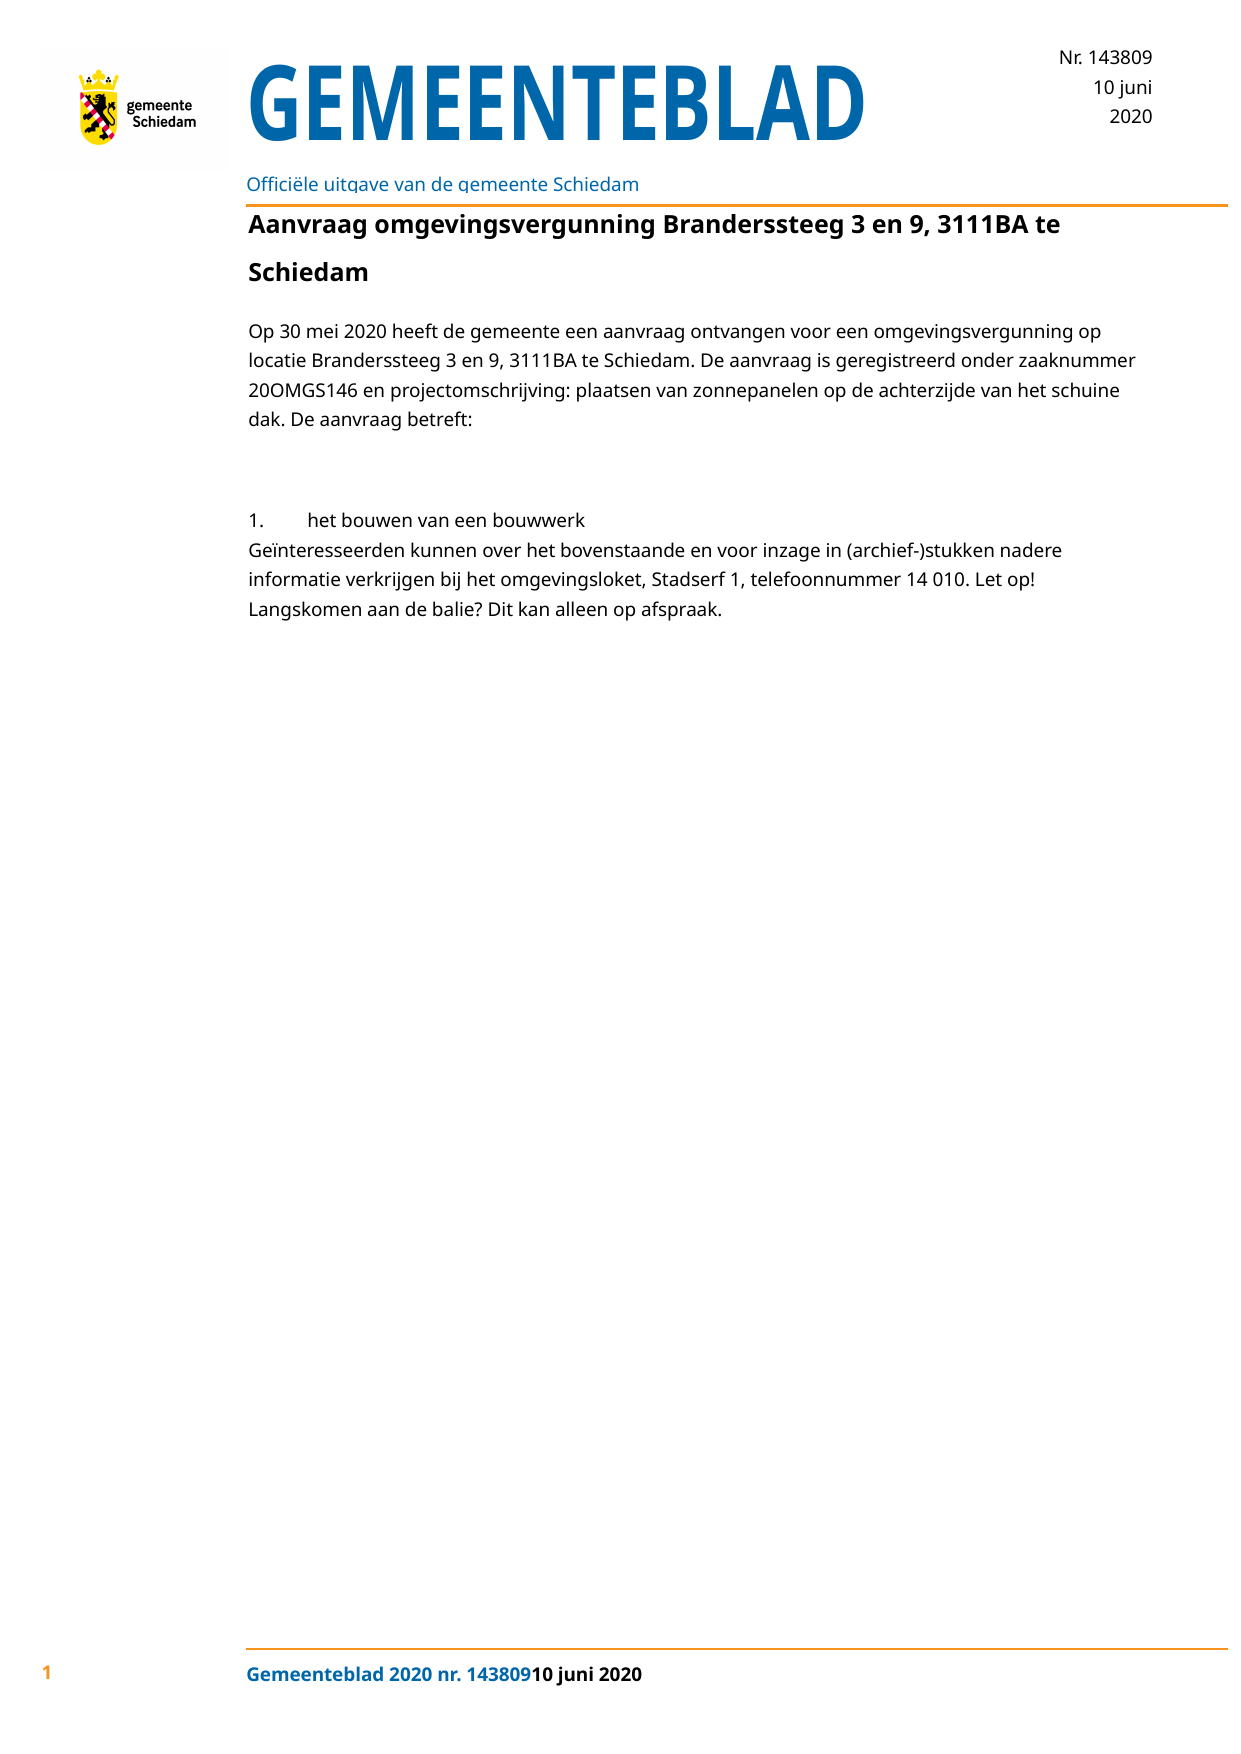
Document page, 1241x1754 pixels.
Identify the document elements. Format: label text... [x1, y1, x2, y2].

text Op 30 mei 2020 heeft de gemeente een aanvraag ontvangen voor een omgevingsvergunning op locatie Branderssteeg 3 en 9, 3111BA te Schiedam. De aanvraag is geregistreerd onder zaaknummer 20OMGS146 en projectomschrijving: plaatsen van zonnepanelen op de achterzijde van het schuine dak. De aanvraag betreft: [248, 318, 1152, 432]
picture [41, 47, 231, 172]
text Aanvraag omgevingsvergunning Branderssteeg 3 en 9, 3111BA te Schiedam [248, 207, 1152, 288]
list het bouwen van een bouwwerk [248, 507, 1152, 533]
text Geïnteresseerden kunnen over het bovenstaande en voor inzage in (archief-)stukken nadere informatie verkrijgen bij het omgevingsloket, Stadserf 1, telefoonnummer 14 010. Let op! Langskomen aan de balie? Dit kan alleen op afspraak. [248, 537, 1152, 622]
